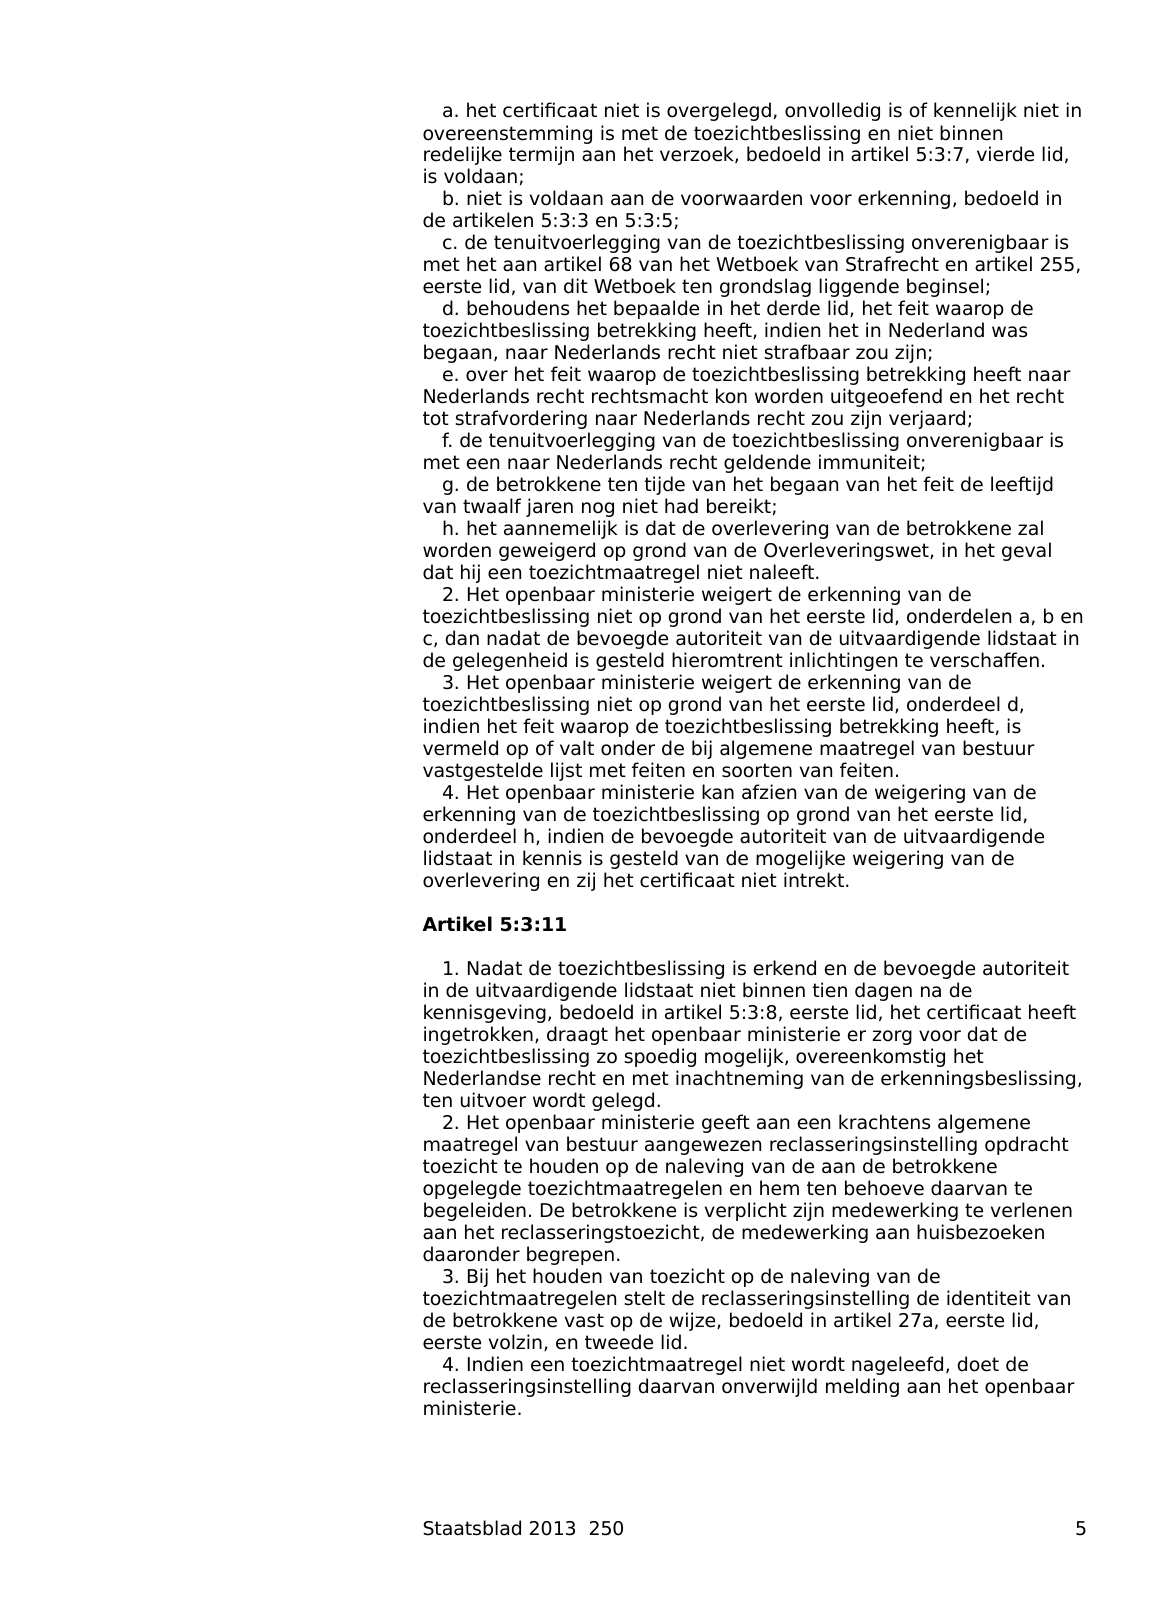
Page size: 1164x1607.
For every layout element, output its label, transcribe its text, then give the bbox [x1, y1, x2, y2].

text 4. Indien een toezichtmaatregel niet wordt nageleefd, doet de reclasseringsinstelling daarvan onverwijld melding aan het openbaar ministerie. [422, 1354, 1087, 1419]
text h. het aannemelijk is dat de overlevering van de betrokkene zal worden geweigerd op grond van de Overleveringswet, in het geval dat hij een toezichtmaatregel niet naleeft. [422, 518, 1087, 584]
text 2. Het openbaar ministerie geeft aan een krachtens algemene maatregel van bestuur aangewezen reclasseringsinstelling opdracht toezicht te houden op de naleving van de aan de betrokkene opgelegde toezichtmaatregelen en hem ten behoeve daarvan te begeleiden. De betrokkene is verplicht zijn medewerking te verlenen aan het reclasseringstoezicht, de medewerking aan huisbezoeken daaronder begrepen. [422, 1112, 1087, 1266]
text d. behoudens het bepaalde in het derde lid, het feit waarop de toezichtbeslissing betrekking heeft, indien het in Nederland was begaan, naar Nederlands recht niet strafbaar zou zijn; [422, 298, 1087, 364]
text 3. Bij het houden van toezicht op de naleving van de toezichtmaatregelen stelt de reclasseringsinstelling de identiteit van de betrokkene vast op de wijze, bedoeld in artikel 27a, eerste lid, eerste volzin, en tweede lid. [422, 1266, 1087, 1354]
text 2. Het openbaar ministerie weigert de erkenning van de toezichtbeslissing niet op grond van het eerste lid, onderdelen a, b en c, dan nadat de bevoegde autoriteit van de uitvaardigende lidstaat in de gelegenheid is gesteld hieromtrent inlichtingen te verschaffen. [422, 584, 1087, 672]
text e. over het feit waarop de toezichtbeslissing betrekking heeft naar Nederlands recht rechtsmacht kon worden uitgeoefend en het recht tot strafvordering naar Nederlands recht zou zijn verjaard; [422, 364, 1087, 430]
subtitle Artikel 5:3:11 [422, 914, 1087, 936]
text 4. Het openbaar ministerie kan afzien van de weigering van de erkenning van de toezichtbeslissing op grond van het eerste lid, onderdeel h, indien de bevoegde autoriteit van de uitvaardigende lidstaat in kennis is gesteld van de mogelijke weigering van de overlevering en zij het certificaat niet intrekt. [422, 782, 1087, 892]
text g. de betrokkene ten tijde van het begaan van het feit de leeftijd van twaalf jaren nog niet had bereikt; [422, 474, 1087, 518]
text 3. Het openbaar ministerie weigert de erkenning van de toezichtbeslissing niet op grond van het eerste lid, onderdeel d, indien het feit waarop de toezichtbeslissing betrekking heeft, is vermeld op of valt onder de bij algemene maatregel van bestuur vastgestelde lijst met feiten en soorten van feiten. [422, 672, 1087, 782]
text b. niet is voldaan aan de voorwaarden voor erkenning, bedoeld in de artikelen 5:3:3 en 5:3:5; [422, 188, 1087, 232]
text c. de tenuitvoerlegging van de toezichtbeslissing onverenigbaar is met het aan artikel 68 van het Wetboek van Strafrecht en artikel 255, eerste lid, van dit Wetboek ten grondslag liggende beginsel; [422, 232, 1087, 298]
text f. de tenuitvoerlegging van de toezichtbeslissing onverenigbaar is met een naar Nederlands recht geldende immuniteit; [422, 430, 1087, 474]
text a. het certificaat niet is overgelegd, onvolledig is of kennelijk niet in overeenstemming is met de toezichtbeslissing en niet binnen redelijke termijn aan het verzoek, bedoeld in artikel 5:3:7, vierde lid, is voldaan; [422, 100, 1087, 188]
text 1. Nadat de toezichtbeslissing is erkend en de bevoegde autoriteit in de uitvaardigende lidstaat niet binnen tien dagen na de kennisgeving, bedoeld in artikel 5:3:8, eerste lid, het certificaat heeft ingetrokken, draagt het openbaar ministerie er zorg voor dat de toezichtbeslissing zo spoedig mogelijk, overeenkomstig het Nederlandse recht en met inachtneming van de erkenningsbeslissing, ten uitvoer wordt gelegd. [422, 958, 1087, 1112]
